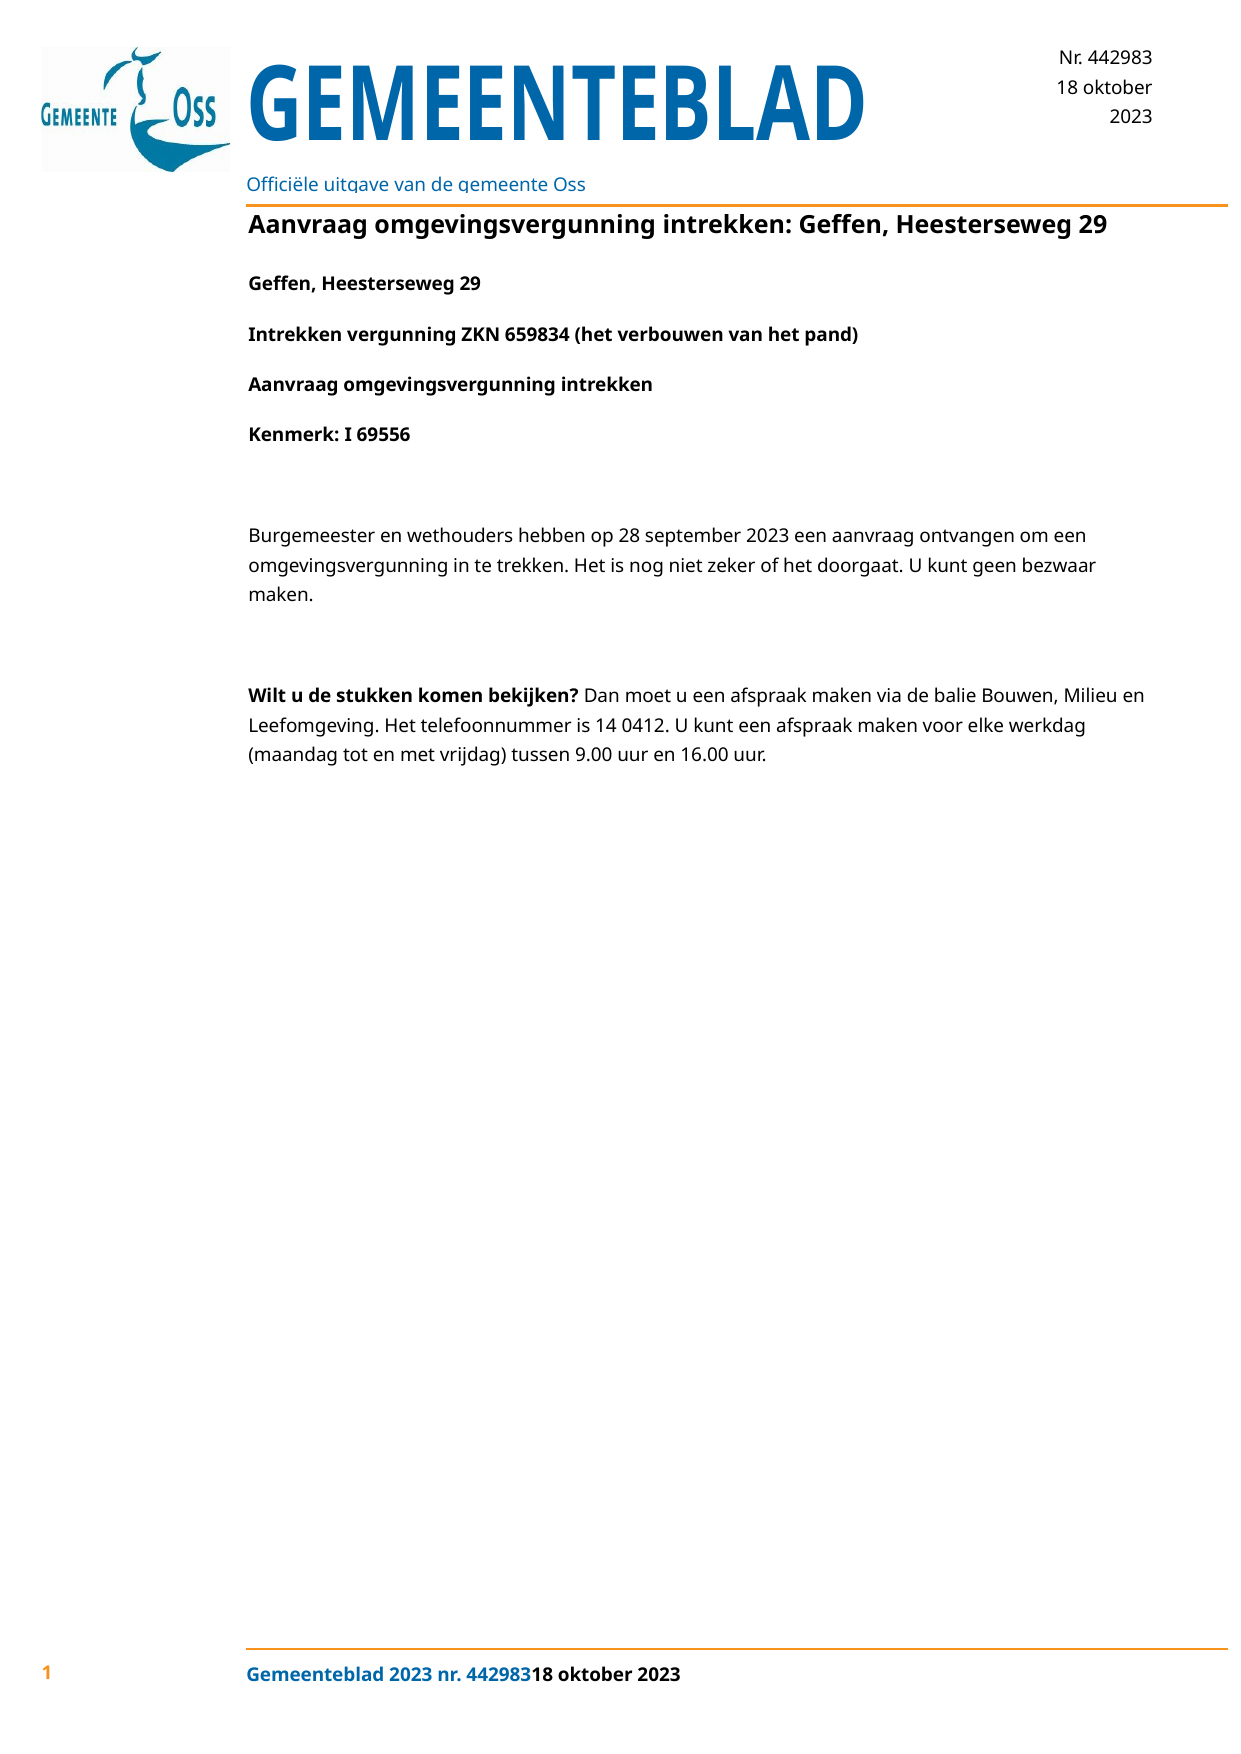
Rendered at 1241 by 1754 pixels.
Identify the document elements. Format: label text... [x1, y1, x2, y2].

text Kenmerk: I 69556 [248, 422, 1152, 447]
text Aanvraag omgevingsvergunning intrekken: Geffen, Heesterseweg 29 [248, 207, 1152, 241]
text Burgemeester en wethouders hebben op 28 september 2023 een aanvraag ontvangen om een omgevingsvergunning in te trekken. Het is nog niet zeker of het doorgaat. U kunt geen bezwaar maken. [248, 522, 1152, 607]
text Geffen, Heesterseweg 29 [248, 270, 1152, 296]
text Intrekken vergunning ZKN 659834 (het verbouwen van het pand) [248, 321, 1152, 346]
text Aanvraag omgevingsvergunning intrekken [248, 371, 1152, 397]
text Wilt u de stukken komen bekijken? Dan moet u een afspraak maken via de balie Bouwen, Milieu en Leefomgeving. Het telefoonnummer is 14 0412. U kunt een afspraak maken voor elke werkdag (maandag tot en met vrijdag) tussen 9.00 uur en 16.00 uur. [248, 682, 1152, 767]
picture [41, 47, 231, 172]
